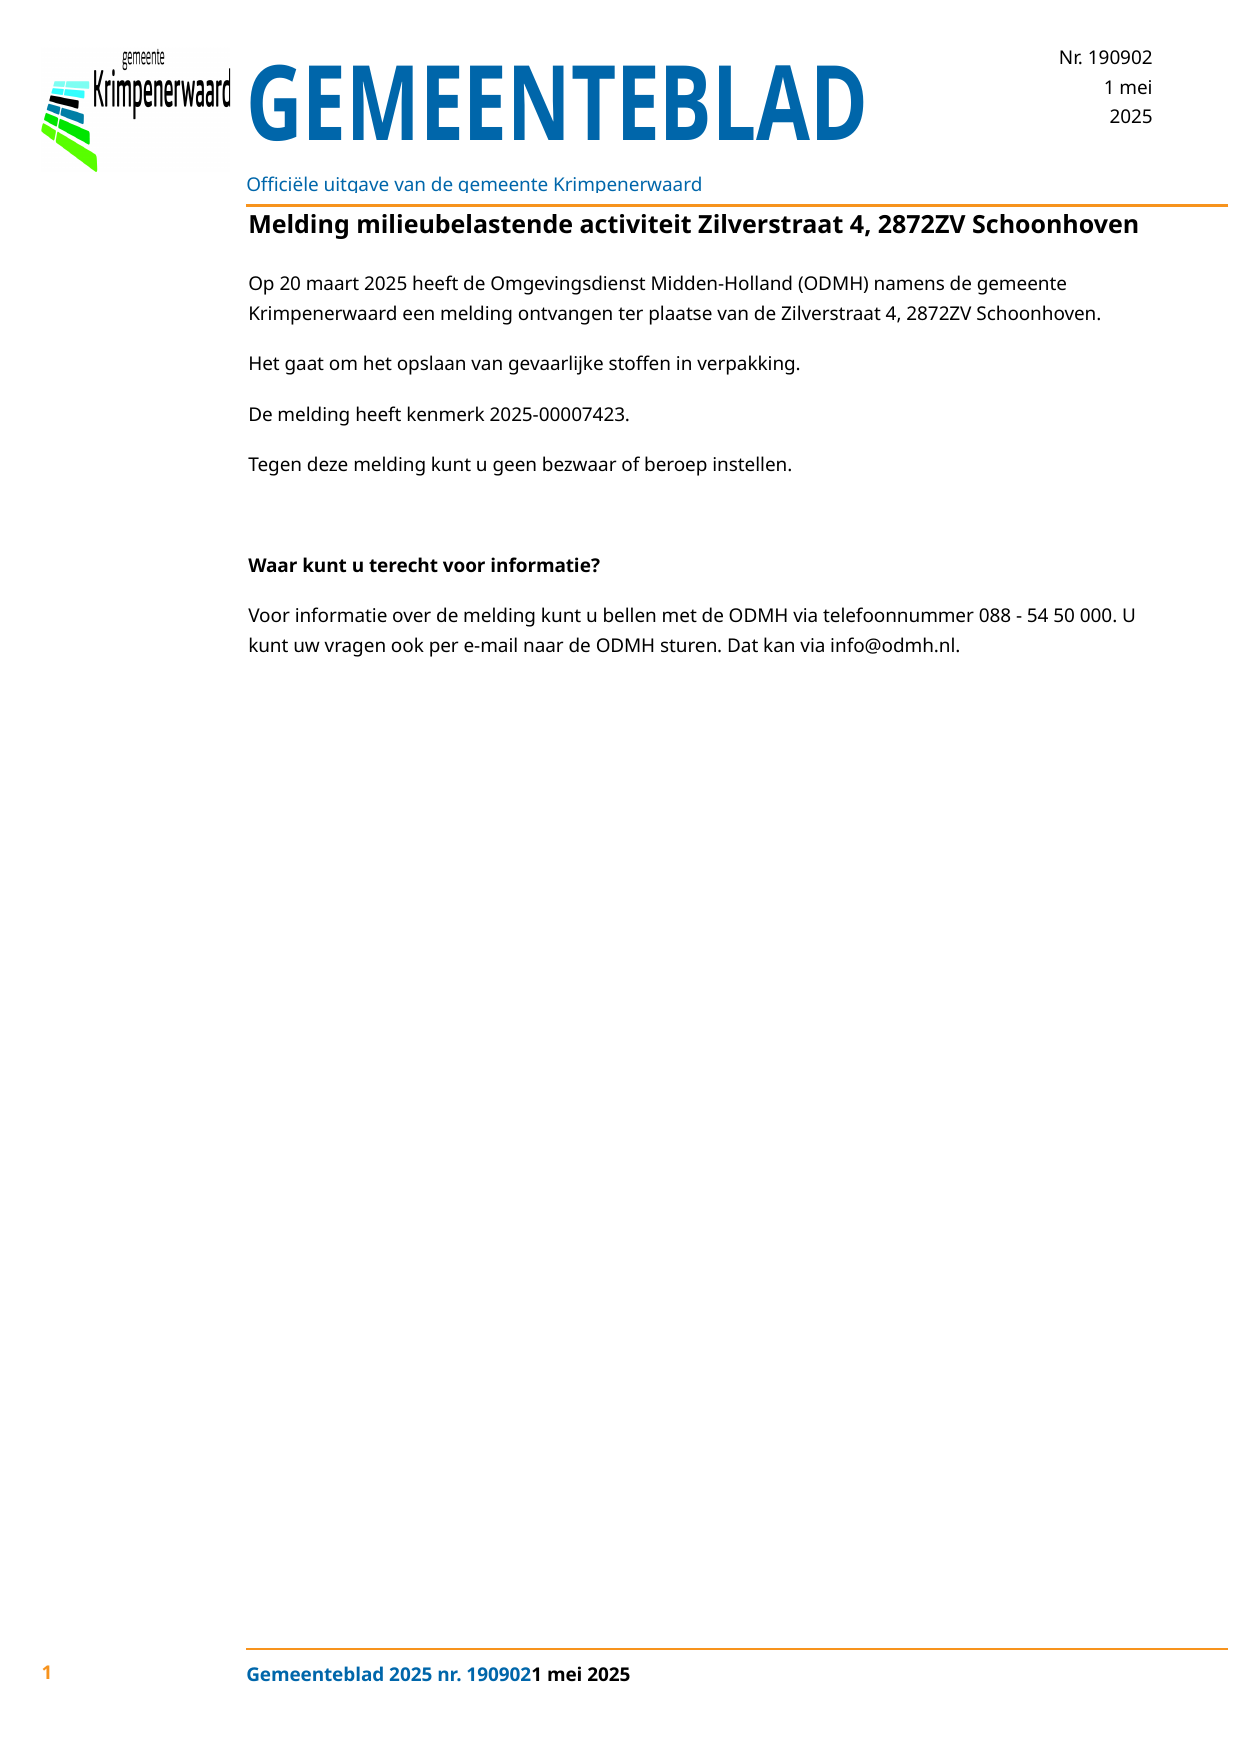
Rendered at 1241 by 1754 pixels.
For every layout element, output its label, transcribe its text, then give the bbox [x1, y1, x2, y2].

text Het gaat om het opslaan van gevaarlijke stoffen in verpakking. [248, 350, 1152, 376]
text Voor informatie over de melding kunt u bellen met de ODMH via telefoonnummer 088 - 54 50 000. U kunt uw vragen ook per e-mail naar de ODMH sturen. Dat kan via info@odmh.nl. [248, 602, 1152, 658]
text De melding heeft kenmerk 2025-00007423. [248, 401, 1152, 426]
text Waar kunt u terecht voor informatie? [248, 552, 1152, 578]
text Melding milieubelastende activiteit Zilverstraat 4, 2872ZV Schoonhoven [248, 207, 1152, 241]
text Tegen deze melding kunt u geen bezwaar of beroep instellen. [248, 451, 1152, 477]
text Op 20 maart 2025 heeft de Omgevingsdienst Midden-Holland (ODMH) namens de gemeente Krimpenerwaard een melding ontvangen ter plaatse van de Zilverstraat 4, 2872ZV Schoonhoven. [248, 270, 1152, 326]
picture [41, 47, 231, 172]
